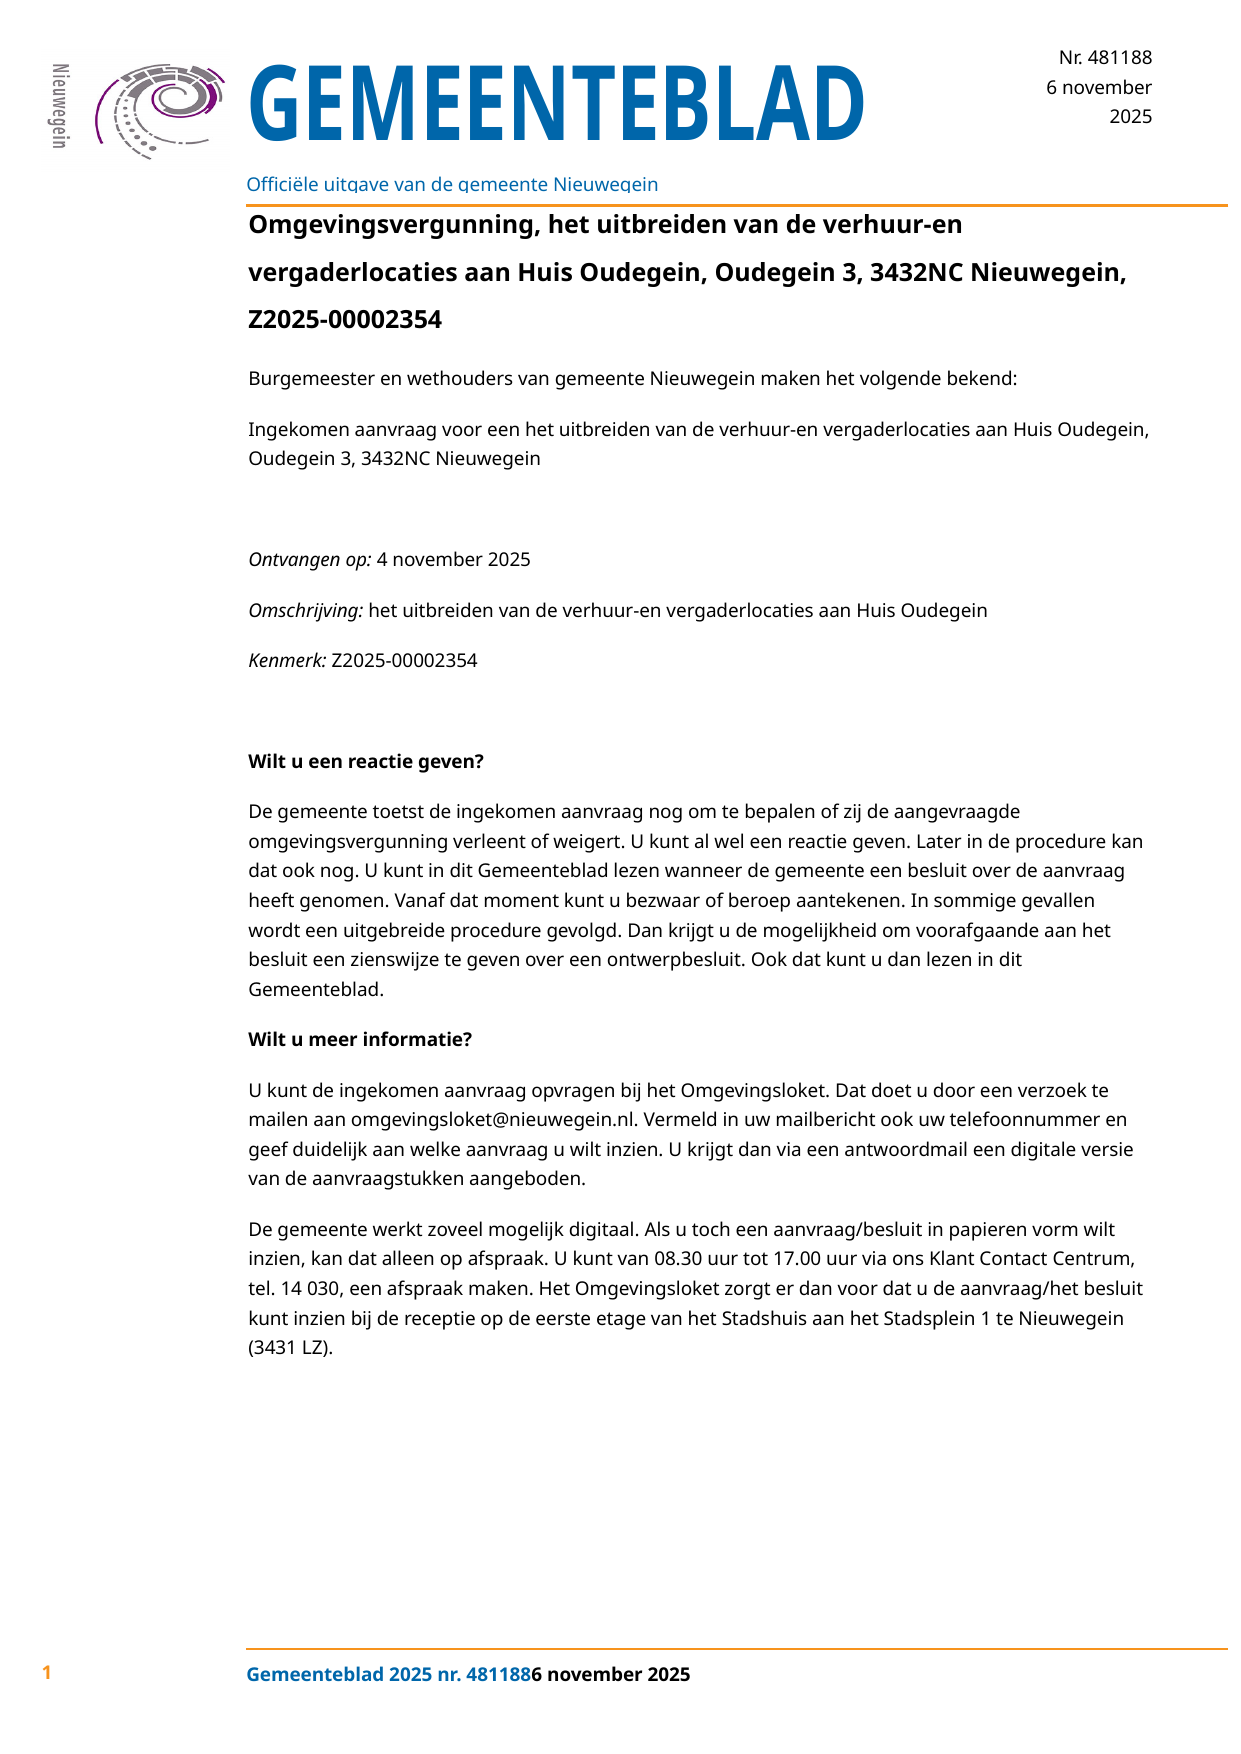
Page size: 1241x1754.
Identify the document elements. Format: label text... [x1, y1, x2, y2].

text Omgevingsvergunning, het uitbreiden van de verhuur-en vergaderlocaties aan Huis Oudegein, Oudegein 3, 3432NC Nieuwegein, Z2025-00002354 [248, 207, 1152, 336]
text Ontvangen op: 4 november 2025 [248, 546, 1152, 572]
picture [41, 47, 231, 172]
text Burgemeester en wethouders van gemeente Nieuwegein maken het volgende bekend: [248, 366, 1152, 391]
text Wilt u meer informatie? [248, 1026, 1152, 1052]
text Ingekomen aanvraag voor een het uitbreiden van de verhuur-en vergaderlocaties aan Huis Oudegein, Oudegein 3, 3432NC Nieuwegein [248, 416, 1152, 471]
text Kenmerk: Z2025-00002354 [248, 647, 1152, 673]
text De gemeente werkt zoveel mogelijk digitaal. Als u toch een aanvraag/besluit in papieren vorm wilt inzien, kan dat alleen op afspraak. U kunt van 08.30 uur tot 17.00 uur via ons Klant Contact Centrum, tel. 14 030, een afspraak maken. Het Omgevingsloket zorgt er dan voor dat u de aanvraag/het besluit kunt inzien bij de receptie op de eerste etage van het Stadshuis aan het Stadsplein 1 te Nieuwegein (3431 LZ). [248, 1216, 1152, 1360]
text Wilt u een reactie geven? [248, 748, 1152, 774]
text Omschrijving: het uitbreiden van de verhuur-en vergaderlocaties aan Huis Oudegein [248, 597, 1152, 622]
text U kunt de ingekomen aanvraag opvragen bij het Omgevingsloket. Dat doet u door een verzoek te mailen aan omgevingsloket@nieuwegein.nl. Vermeld in uw mailbericht ook uw telefoonnummer en geef duidelijk aan welke aanvraag u wilt inzien. U krijgt dan via een antwoordmail een digitale versie van de aanvraagstukken aangeboden. [248, 1077, 1152, 1191]
text De gemeente toetst de ingekomen aanvraag nog om te bepalen of zij de aangevraagde omgevingsvergunning verleent of weigert. U kunt al wel een reactie geven. Later in de procedure kan dat ook nog. U kunt in dit Gemeenteblad lezen wanneer de gemeente een besluit over de aanvraag heeft genomen. Vanaf dat moment kunt u bezwaar of beroep aantekenen. In sommige gevallen wordt een uitgebreide procedure gevolgd. Dan krijgt u de mogelijkheid om voorafgaande aan het besluit een zienswijze te geven over een ontwerpbesluit. Ook dat kunt u dan lezen in dit Gemeenteblad. [248, 798, 1152, 1002]
